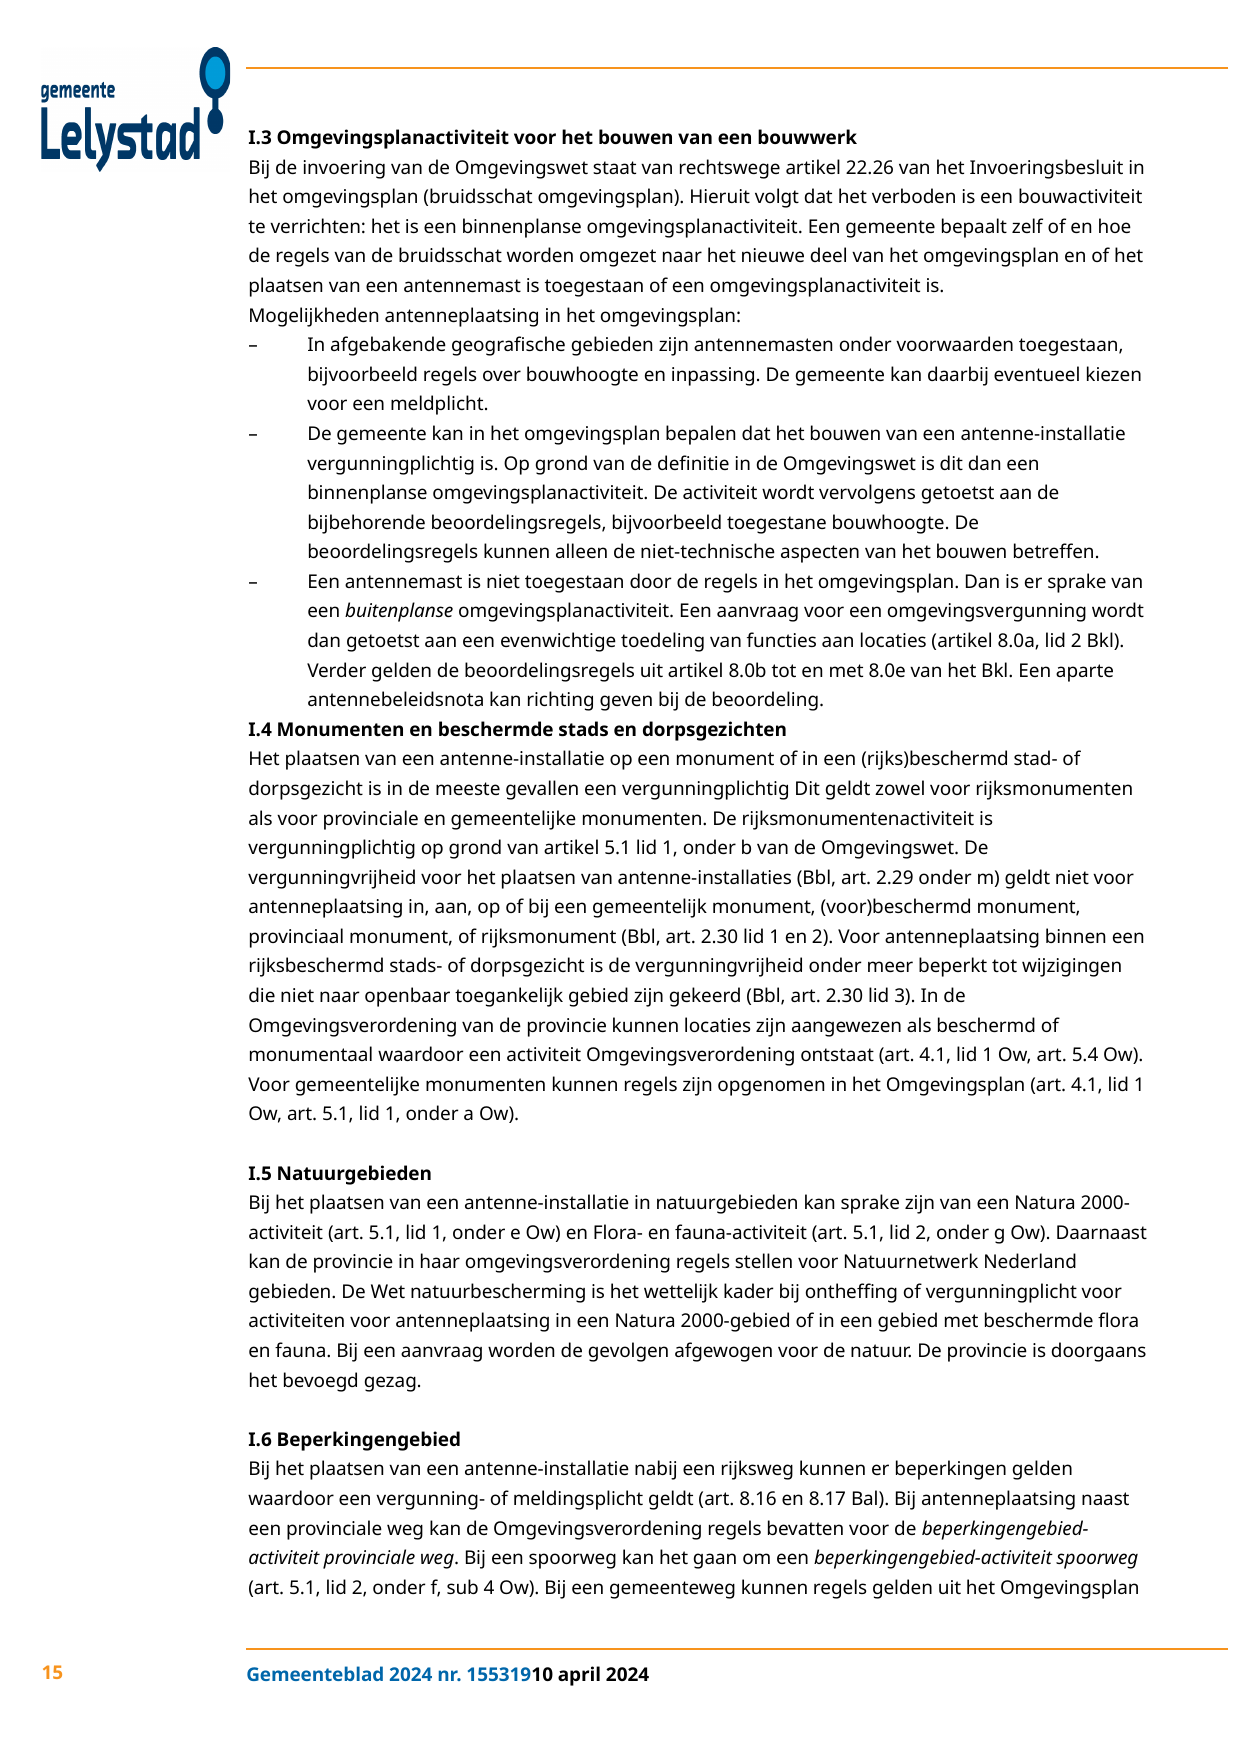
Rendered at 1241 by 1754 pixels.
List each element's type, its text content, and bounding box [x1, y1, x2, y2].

list De gemeente kan in het omgevingsplan bepalen dat het bouwen van een antenne-installatie vergunningplichtig is. Op grond van de definitie in de Omgevingswet is dit dan een binnenplanse omgevingsplanactiviteit. De activiteit wordt vervolgens getoetst aan de bijbehorende beoordelingsregels, bijvoorbeeld toegestane bouwhoogte. De beoordelingsregels kunnen alleen de niet-technische aspecten van het bouwen betreffen. [248, 420, 1152, 564]
text Het plaatsen van een antenne-installatie op een monument of in een (rijks)beschermd stad- of dorpsgezicht is in de meeste gevallen een vergunningplichtig Dit geldt zowel voor rijksmonumenten als voor provinciale en gemeentelijke monumenten. De rijksmonumentenactiviteit is vergunningplichtig op grond van artikel 5.1 lid 1, onder b van de Omgevingswet. De vergunningvrijheid voor het plaatsen van antenne-installaties (Bbl, art. 2.29 onder m) geldt niet voor antenneplaatsing in, aan, op of bij een gemeentelijk monument, (voor)beschermd monument, provinciaal monument, of rijksmonument (Bbl, art. 2.30 lid 1 en 2). Voor antenneplaatsing binnen een rijksbeschermd stads- of dorpsgezicht is de vergunningvrijheid onder meer beperkt tot wijzigingen die niet naar openbaar toegankelijk gebied zijn gekeerd (Bbl, art. 2.30 lid 3). In de Omgevingsverordening van de provincie kunnen locaties zijn aangewezen als beschermd of monumentaal waardoor een activiteit Omgevingsverordening ontstaat (art. 4.1, lid 1 Ow, art. 5.4 Ow). Voor gemeentelijke monumenten kunnen regels zijn opgenomen in het Omgevingsplan (art. 4.1, lid 1 Ow, art. 5.1, lid 1, onder a Ow). [248, 746, 1152, 1126]
text Bij het plaatsen van een antenne-installatie in natuurgebieden kan sprake zijn van een Natura 2000-activiteit (art. 5.1, lid 1, onder e Ow) en Flora- en fauna-activiteit (art. 5.1, lid 2, onder g Ow). Daarnaast kan de provincie in haar omgevingsverordening regels stellen voor Natuurnetwerk Nederland gebieden. De Wet natuurbescherming is het wettelijk kader bij ontheffing of vergunningplicht voor activiteiten voor antenneplaatsing in een Natura 2000-gebied of in een gebied met beschermde flora en fauna. Bij een aanvraag worden de gevolgen afgewogen voor de natuur. De provincie is doorgaans het bevoegd gezag. [248, 1189, 1152, 1393]
text Mogelijkheden antenneplaatsing in het omgevingsplan: [248, 302, 1152, 328]
text I.6 Beperkingengebied [248, 1426, 1152, 1452]
text I.5 Natuurgebieden [248, 1160, 1152, 1186]
text Bij het plaatsen van een antenne-installatie nabij een rijksweg kunnen er beperkingen gelden waardoor een vergunning- of meldingsplicht geldt (art. 8.16 en 8.17 Bal). Bij antenneplaatsing naast een provinciale weg kan de Omgevingsverordening regels bevatten voor de beperkingengebied-activiteit provinciale weg. Bij een spoorweg kan het gaan om een beperkingengebied-activiteit spoorweg (art. 5.1, lid 2, onder f, sub 4 Ow). Bij een gemeenteweg kunnen regels gelden uit het Omgevingsplan [248, 1456, 1152, 1600]
text I.3 Omgevingsplanactiviteit voor het bouwen van een bouwwerk [248, 124, 1152, 150]
list Een antennemast is niet toegestaan door de regels in het omgevingsplan. Dan is er sprake van een buitenplanse omgevingsplanactiviteit. Een aanvraag voor een omgevingsvergunning wordt dan getoetst aan een evenwichtige toedeling van functies aan locaties (artikel 8.0a, lid 2 Bkl). Verder gelden de beoordelingsregels uit artikel 8.0b tot en met 8.0e van het Bkl. Een aparte antennebeleidsnota kan richting geven bij de beoordeling. [248, 568, 1152, 712]
list In afgebakende geografische gebieden zijn antennemasten onder voorwaarden toegestaan, bijvoorbeeld regels over bouwhoogte en inpassing. De gemeente kan daarbij eventueel kiezen voor een meldplicht. [248, 331, 1152, 416]
picture [41, 47, 231, 172]
text I.4 Monumenten en beschermde stads en dorpsgezichten [248, 716, 1152, 742]
text Bij de invoering van de Omgevingswet staat van rechtswege artikel 22.26 van het Invoeringsbesluit in het omgevingsplan (bruidsschat omgevingsplan). Hieruit volgt dat het verboden is een bouwactiviteit te verrichten: het is een binnenplanse omgevingsplanactiviteit. Een gemeente bepaalt zelf of en hoe de regels van de bruidsschat worden omgezet naar het nieuwe deel van het omgevingsplan en of het plaatsen van een antennemast is toegestaan of een omgevingsplanactiviteit is. [248, 154, 1152, 298]
